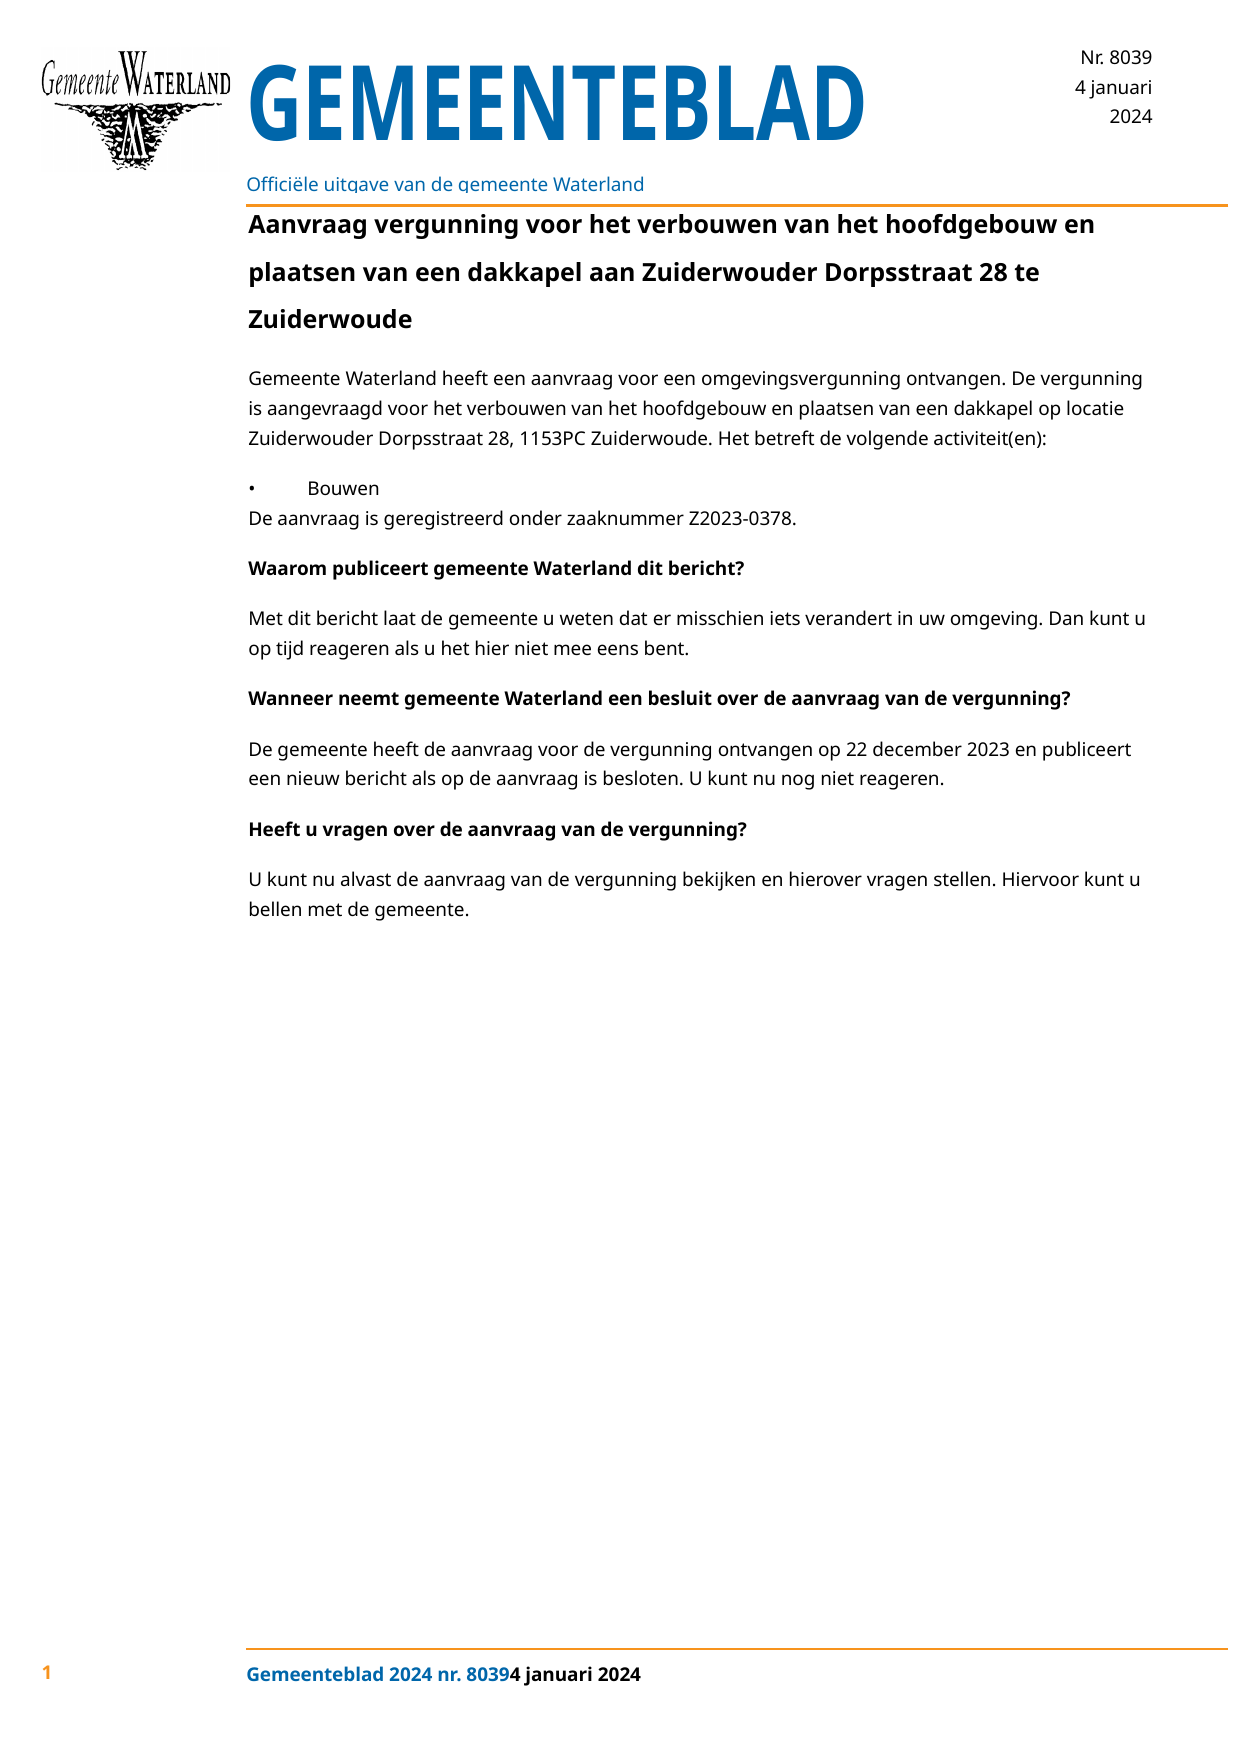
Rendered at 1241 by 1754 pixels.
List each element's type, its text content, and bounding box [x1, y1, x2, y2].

text Met dit bericht laat de gemeente u weten dat er misschien iets verandert in uw omgeving. Dan kunt u op tijd reageren als u het hier niet mee eens bent. [248, 606, 1152, 661]
text De gemeente heeft de aanvraag voor de vergunning ontvangen op 22 december 2023 en publiceert een nieuw bericht als op de aanvraag is besloten. U kunt nu nog niet reageren. [248, 736, 1152, 791]
text U kunt nu alvast de aanvraag van de vergunning bekijken en hierover vragen stellen. Hiervoor kunt u bellen met de gemeente. [248, 866, 1152, 922]
text Heeft u vragen over de aanvraag van de vergunning? [248, 816, 1152, 842]
list Bouwen [248, 475, 1152, 501]
text Gemeente Waterland heeft een aanvraag voor een omgevingsvergunning ontvangen. De vergunning is aangevraagd voor het verbouwen van het hoofdgebouw en plaatsen van een dakkapel op locatie Zuiderwouder Dorpsstraat 28, 1153PC Zuiderwoude. Het betreft de volgende activiteit(en): [248, 366, 1152, 450]
text De aanvraag is geregistreerd onder zaaknummer Z2023-0378. [248, 505, 1152, 530]
text Waarom publiceert gemeente Waterland dit bericht? [248, 555, 1152, 581]
picture [41, 47, 231, 172]
text Aanvraag vergunning voor het verbouwen van het hoofdgebouw en plaatsen van een dakkapel aan Zuiderwouder Dorpsstraat 28 te Zuiderwoude [248, 207, 1152, 336]
text Wanneer neemt gemeente Waterland een besluit over de aanvraag van de vergunning? [248, 686, 1152, 711]
